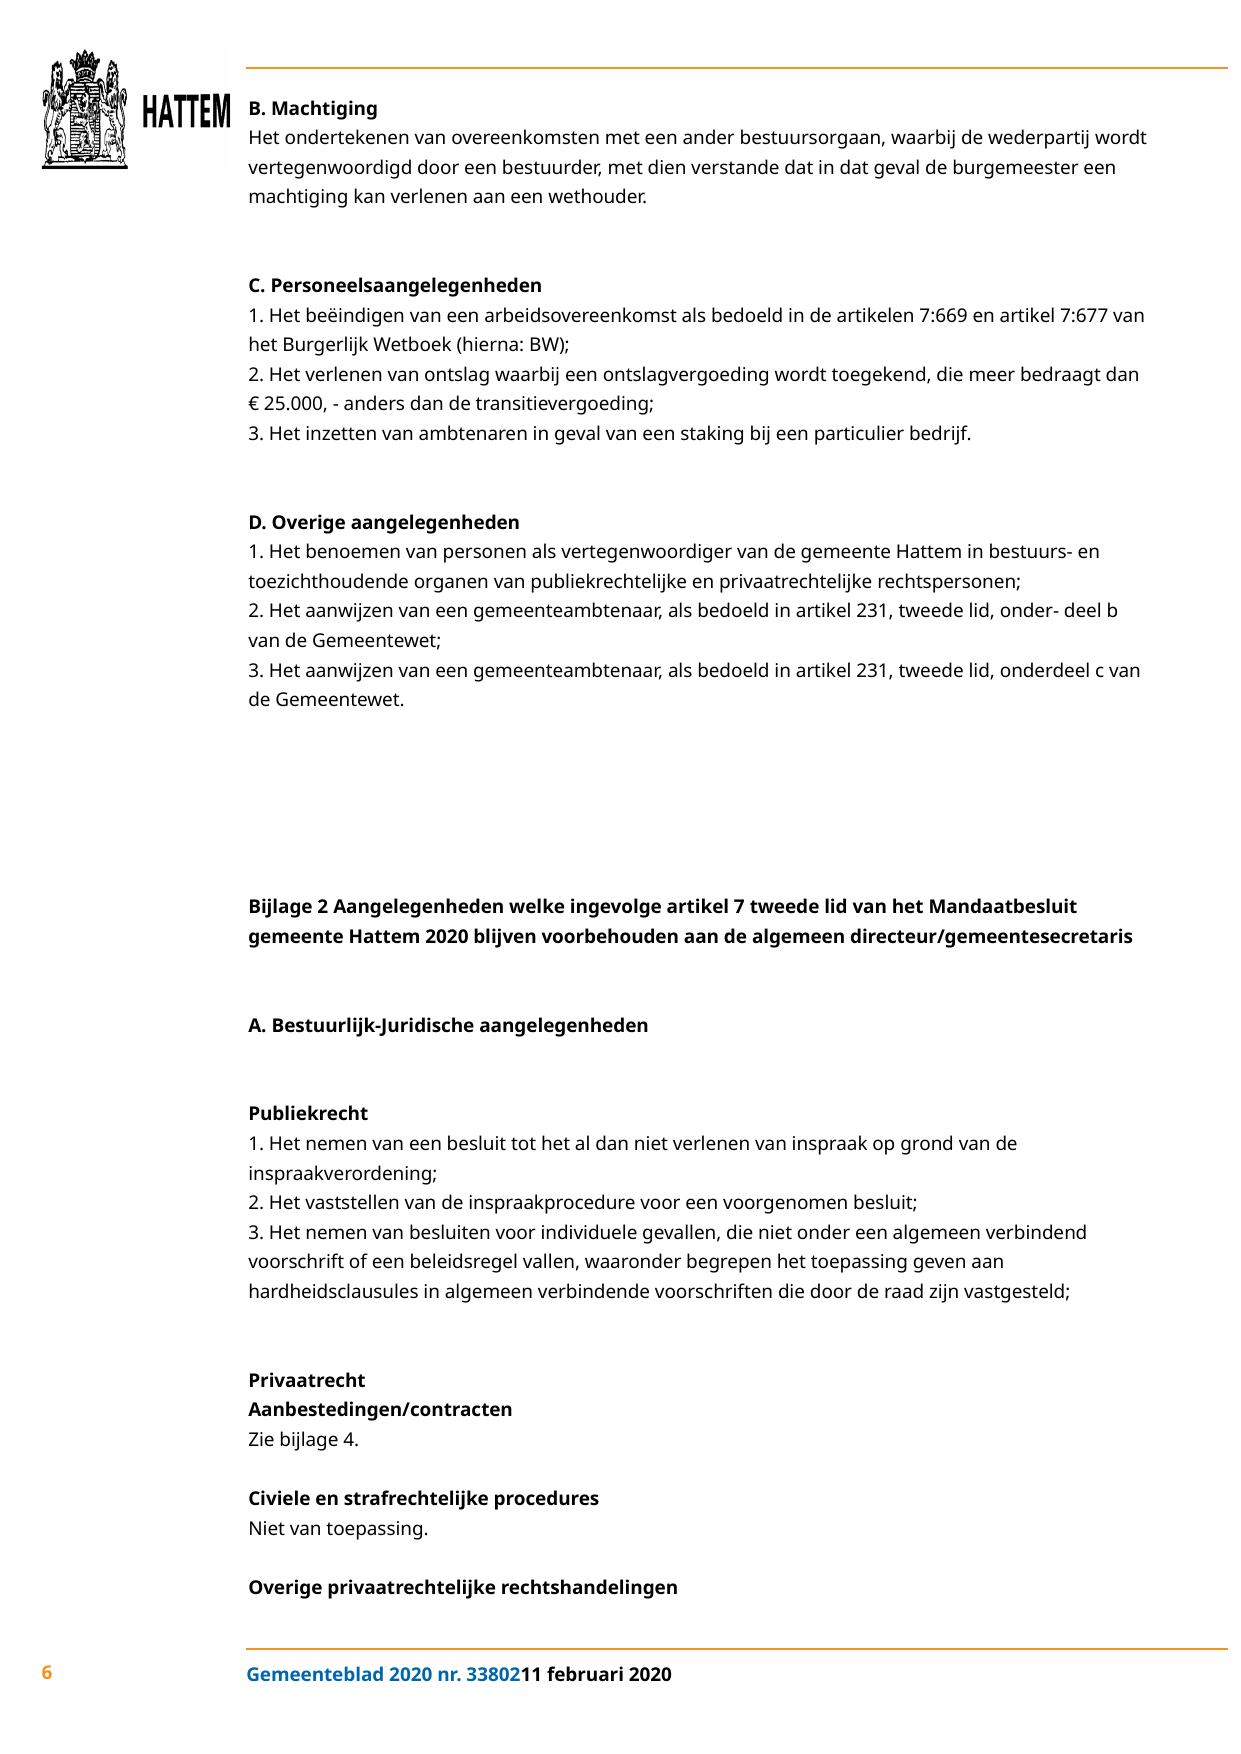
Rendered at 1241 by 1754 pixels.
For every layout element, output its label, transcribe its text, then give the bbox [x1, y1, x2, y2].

text Privaatrecht [248, 1367, 1152, 1393]
text Aanbestedingen/contracten [248, 1396, 1152, 1422]
text 3. Het nemen van besluiten voor individuele gevallen, die niet onder een algemeen verbindend voorschrift of een beleidsregel vallen, waaronder begrepen het toepassing geven aan hardheidsclausules in algemeen verbindende voorschriften die door de raad zijn vastgesteld; [248, 1219, 1152, 1304]
text Zie bijlage 4. [248, 1426, 1152, 1452]
text 1. Het nemen van een besluit tot het al dan niet verlenen van inspraak op grond van de inspraakverordening; [248, 1130, 1152, 1186]
text 2. Het vaststellen van de inspraakprocedure voor een voorgenomen besluit; [248, 1189, 1152, 1215]
text B. Machtiging [248, 95, 1152, 121]
text Civiele en strafrechtelijke procedures [248, 1485, 1152, 1511]
text Het ondertekenen van overeenkomsten met een ander bestuursorgaan, waarbij de wederpartij wordt vertegenwoordigd door een bestuurder, met dien verstande dat in dat geval de burgemeester een machtiging kan verlenen aan een wethouder. [248, 124, 1152, 209]
text D. Overige aangelegenheden [248, 509, 1152, 535]
text 1. Het beëindigen van een arbeidsovereenkomst als bedoeld in de artikelen 7:669 en artikel 7:677 van het Burgerlijk Wetboek (hierna: BW); [248, 302, 1152, 357]
text 2. Het verlenen van ontslag waarbij een ontslagvergoeding wordt toegekend, die meer bedraagt dan € 25.000, - anders dan de transitievergoeding; [248, 361, 1152, 416]
text 1. Het benoemen van personen als vertegenwoordiger van de gemeente Hattem in bestuurs- en toezichthoudende organen van publiekrechtelijke en privaatrechtelijke rechtspersonen; [248, 538, 1152, 594]
text 3. Het inzetten van ambtenaren in geval van een staking bij een particulier bedrijf. [248, 420, 1152, 446]
picture [41, 47, 231, 172]
text 2. Het aanwijzen van een gemeenteambtenaar, als bedoeld in artikel 231, tweede lid, onder- deel b van de Gemeentewet; [248, 598, 1152, 653]
text Niet van toepassing. [248, 1515, 1152, 1541]
text 3. Het aanwijzen van een gemeenteambtenaar, als bedoeld in artikel 231, tweede lid, onderdeel c van de Gemeentewet. [248, 657, 1152, 712]
text A. Bestuurlijk-Juridische aangelegenheden [248, 1012, 1152, 1038]
text C. Personeelsaangelegenheden [248, 272, 1152, 298]
text Publiekrecht [248, 1101, 1152, 1126]
text Bijlage 2 Aangelegenheden welke ingevolge artikel 7 tweede lid van het Mandaatbesluit gemeente Hattem 2020 blijven voorbehouden aan de algemeen directeur/gemeentesecretaris [248, 893, 1152, 949]
text Overige privaatrechtelijke rechtshandelingen [248, 1574, 1152, 1600]
